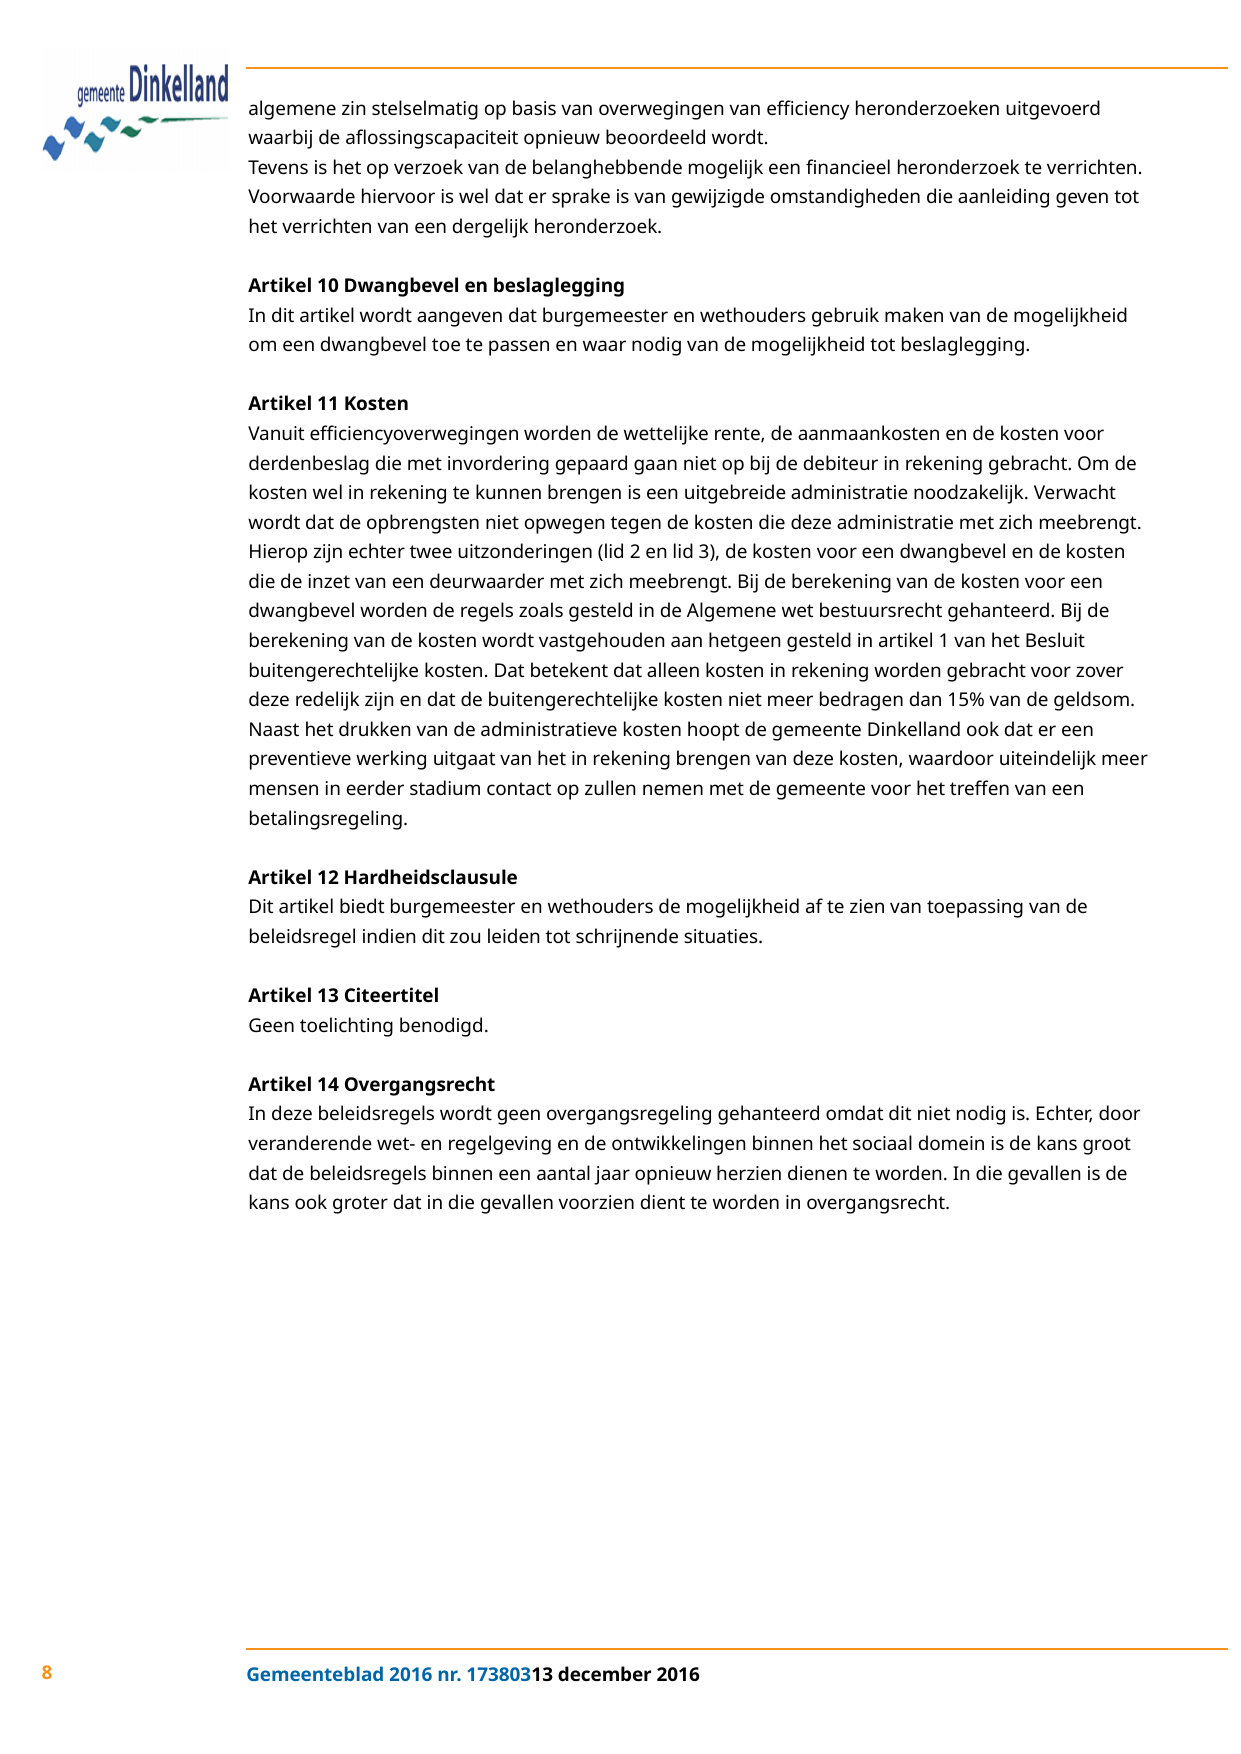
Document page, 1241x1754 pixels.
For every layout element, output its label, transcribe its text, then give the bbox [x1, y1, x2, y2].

text In deze beleidsregels wordt geen overgangsregeling gehanteerd omdat dit niet nodig is. Echter, door veranderende wet- en regelgeving en de ontwikkelingen binnen het sociaal domein is de kans groot dat de beleidsregels binnen een aantal jaar opnieuw herzien dienen te worden. In die gevallen is de kans ook groter dat in die gevallen voorzien dient te worden in overgangsrecht. [248, 1101, 1152, 1215]
text algemene zin stelselmatig op basis van overwegingen van efficiency heronderzoeken uitgevoerd waarbij de aflossingscapaciteit opnieuw beoordeeld wordt. [248, 95, 1152, 150]
text Dit artikel biedt burgemeester en wethouders de mogelijkheid af te zien van toepassing van de beleidsregel indien dit zou leiden tot schrijnende situaties. [248, 893, 1152, 949]
text Artikel 12 Hardheidsclausule [248, 864, 1152, 890]
picture [41, 47, 231, 172]
text Artikel 10 Dwangbevel en beslaglegging [248, 272, 1152, 298]
text Artikel 11 Kosten [248, 391, 1152, 416]
text Geen toelichting benodigd. [248, 1012, 1152, 1038]
text Naast het drukken van de administratieve kosten hoopt de gemeente Dinkelland ook dat er een preventieve werking uitgaat van het in rekening brengen van deze kosten, waardoor uiteindelijk meer mensen in eerder stadium contact op zullen nemen met de gemeente voor het treffen van een betalingsregeling. [248, 716, 1152, 831]
text Tevens is het op verzoek van de belanghebbende mogelijk een financieel heronderzoek te verrichten. Voorwaarde hiervoor is wel dat er sprake is van gewijzigde omstandigheden die aanleiding geven tot het verrichten van een dergelijk heronderzoek. [248, 154, 1152, 239]
text Vanuit efficiencyoverwegingen worden de wettelijke rente, de aanmaankosten en de kosten voor derdenbeslag die met invordering gepaard gaan niet op bij de debiteur in rekening gebracht. Om de kosten wel in rekening te kunnen brengen is een uitgebreide administratie noodzakelijk. Verwacht wordt dat de opbrengsten niet opwegen tegen de kosten die deze administratie met zich meebrengt. Hierop zijn echter twee uitzonderingen (lid 2 en lid 3), de kosten voor een dwangbevel en de kosten die de inzet van een deurwaarder met zich meebrengt. Bij de berekening van de kosten voor een dwangbevel worden de regels zoals gesteld in de Algemene wet bestuursrecht gehanteerd. Bij de berekening van de kosten wordt vastgehouden aan hetgeen gesteld in artikel 1 van het Besluit buitengerechtelijke kosten. Dat betekent dat alleen kosten in rekening worden gebracht voor zover deze redelijk zijn en dat de buitengerechtelijke kosten niet meer bedragen dan 15% van de geldsom. [248, 420, 1152, 712]
text Artikel 13 Citeertitel [248, 982, 1152, 1008]
text Artikel 14 Overgangsrecht [248, 1071, 1152, 1097]
text In dit artikel wordt aangeven dat burgemeester en wethouders gebruik maken van de mogelijkheid om een dwangbevel toe te passen en waar nodig van de mogelijkheid tot beslaglegging. [248, 302, 1152, 357]
